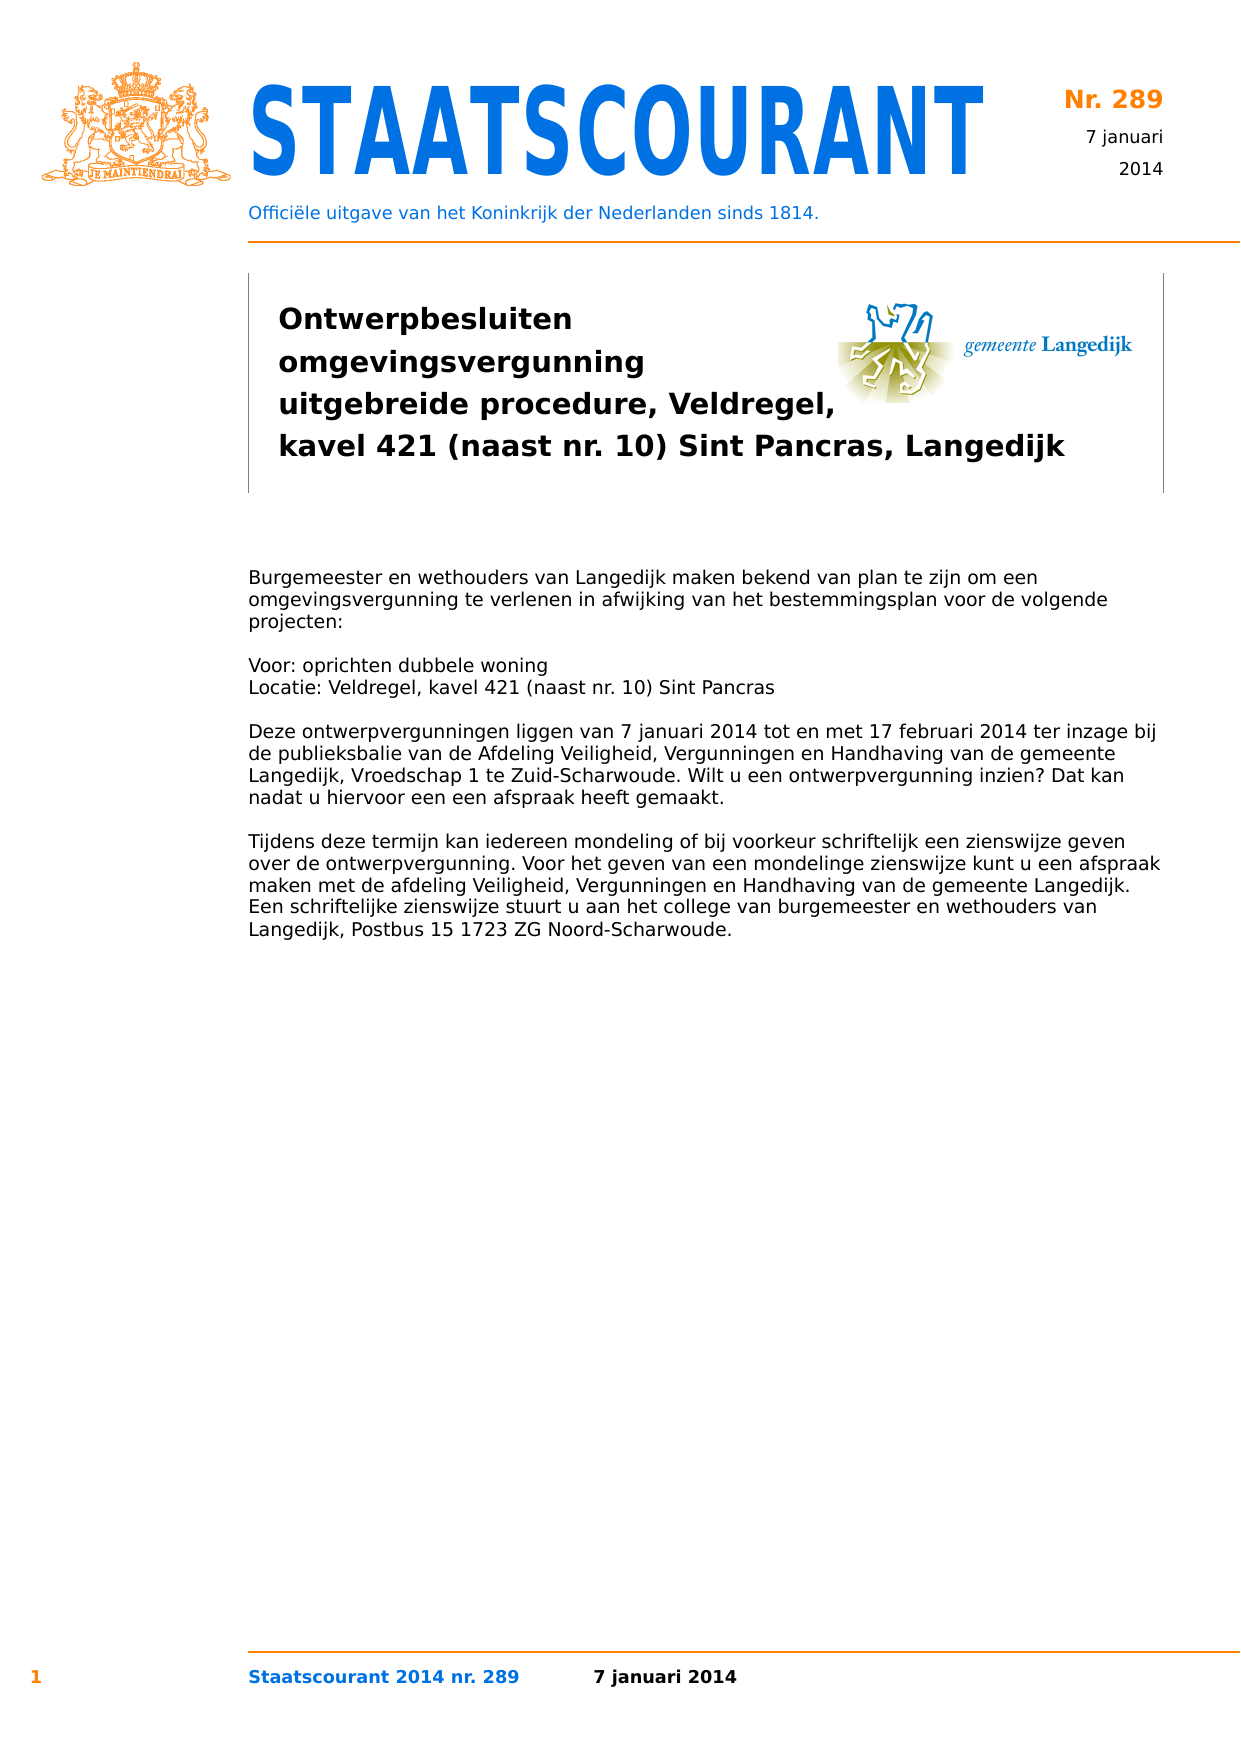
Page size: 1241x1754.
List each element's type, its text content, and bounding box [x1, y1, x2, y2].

table_header Nr. 289 [998, 62, 1240, 121]
text Burgemeester en wethouders van Langedijk maken bekend van plan te zijn om een omgevingsvergunning te verlenen in afwijking van het bestemmingsplan voor de volgende projecten: [248, 567, 1163, 633]
text Locatie: Veldregel, kavel 421 (naast nr. 10) Sint Pancras [248, 677, 1163, 699]
text Deze ontwerpvergunningen liggen van 7 januari 2014 tot en met 17 februari 2014 ter inzage bij de publieksbalie van de Afdeling Veiligheid, Vergunningen en Handhaving van de gemeente Langedijk, Vroedschap 1 te Zuid-Scharwoude. Wilt u een ontwerpvergunning inzien? Dat kan nadat u hiervoor een een afspraak heeft gemaakt. [248, 721, 1163, 809]
table_cell 7 januari [998, 121, 1240, 153]
picture [41, 62, 231, 186]
text Voor: oprichten dubbele woning [248, 655, 1163, 677]
subtitle Ontwerpbesluiten omgevingsvergunning uitgebreide procedure, Veldregel, kavel 421 (naast nr. 10) Sint Pancras, Langedijk [249, 273, 1163, 493]
picture [838, 302, 1134, 403]
table_cell 2014 [998, 153, 1240, 203]
table_header STAATSCOURANT [248, 62, 998, 203]
text Tijdens deze termijn kan iedereen mondeling of bij voorkeur schriftelijk een zienswijze geven over de ontwerpvergunning. Voor het geven van een mondelinge zienswijze kunt u een afspraak maken met de afdeling Veiligheid, Vergunningen en Handhaving van de gemeente Langedijk. Een schriftelijke zienswijze stuurt u aan het college van burgemeester en wethouders van Langedijk, Postbus 15 1723 ZG Noord-Scharwoude. [248, 831, 1163, 940]
table_header [25, 62, 248, 241]
table_cell Officiële uitgave van het Koninkrijk der Nederlanden sinds 1814. [248, 203, 1240, 241]
